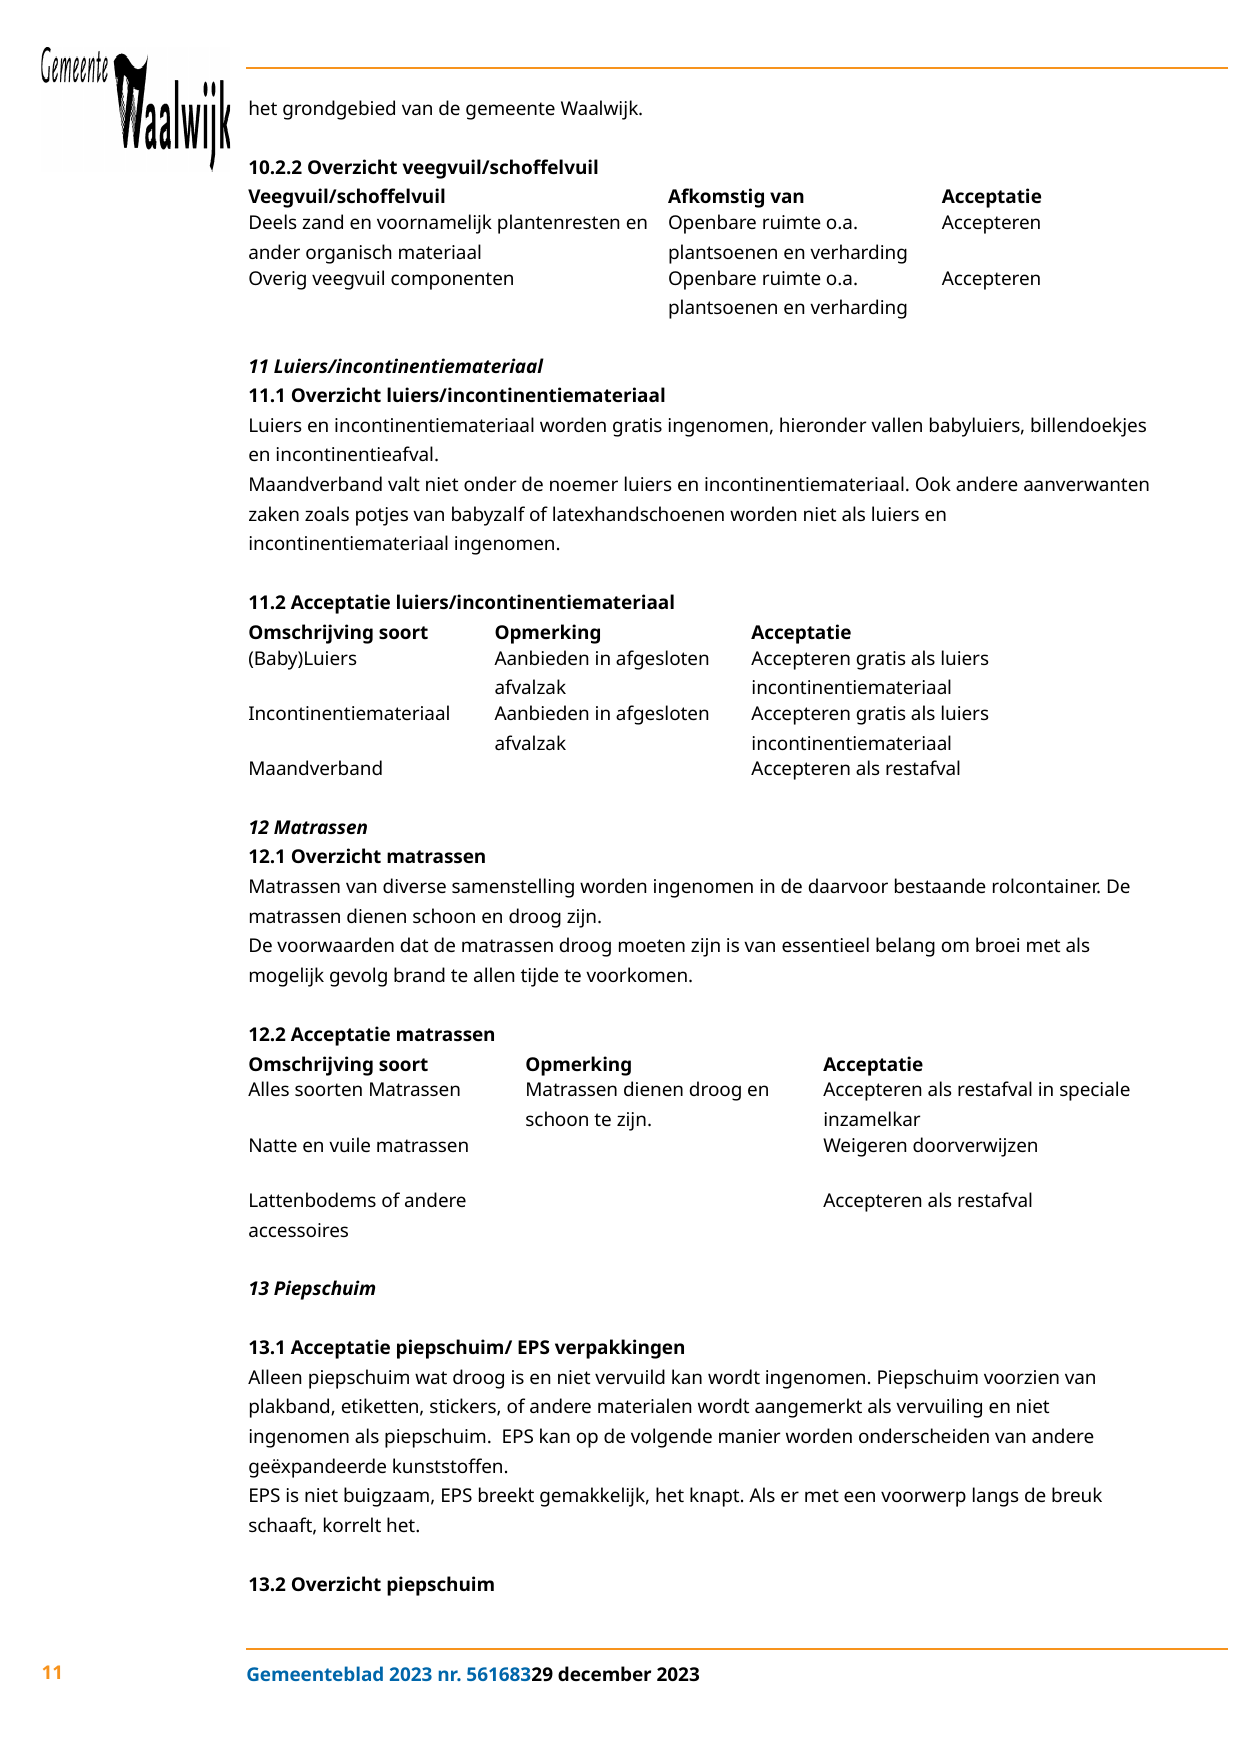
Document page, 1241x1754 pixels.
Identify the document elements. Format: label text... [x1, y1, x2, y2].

table_cell Aanbieden in afgesloten afvalzak [494, 645, 751, 700]
table_cell Incontinentiemateriaal [248, 700, 494, 756]
table_cell [525, 1132, 823, 1187]
table_cell [494, 756, 751, 781]
table_cell Accepteren [942, 265, 1152, 320]
text 10.2.2 Overzicht veegvuil/schoffelvuil [248, 154, 1152, 180]
table_cell Overig veegvuil componenten [248, 265, 668, 320]
table_cell Openbare ruimte o.a. plantsoenen en verharding [668, 265, 942, 320]
table_header Opmerking [494, 619, 751, 645]
table_header Opmerking [525, 1051, 823, 1077]
table_header Omschrijving soort [248, 1051, 525, 1077]
text het grondgebied van de gemeente Waalwijk. [248, 95, 1152, 121]
table_cell [525, 1187, 823, 1242]
text EPS is niet buigzaam, EPS breekt gemakkelijk, het knapt. Als er met een voorwerp langs de breuk schaaft, korrelt het. [248, 1482, 1152, 1538]
text Matrassen van diverse samenstelling worden ingenomen in de daarvoor bestaande rolcontainer. De matrassen dienen schoon en droog zijn. [248, 873, 1152, 928]
table_header Acceptatie [751, 619, 1152, 645]
table_header Omschrijving soort [248, 619, 494, 645]
table_cell Maandverband [248, 756, 494, 781]
table_cell Accepteren als restafval in speciale inzamelkar [823, 1077, 1152, 1132]
text 13.1 Acceptatie piepschuim/ EPS verpakkingen [248, 1334, 1152, 1360]
text De voorwaarden dat de matrassen droog moeten zijn is van essentieel belang om broei met als mogelijk gevolg brand te allen tijde te voorkomen. [248, 932, 1152, 988]
text Alleen piepschuim wat droog is en niet vervuild kan wordt ingenomen. Piepschuim voorzien van plakband, etiketten, stickers, of andere materialen wordt aangemerkt als vervuiling en niet ingenomen als piepschuim. EPS kan op de volgende manier worden onderscheiden van andere geëxpandeerde kunststoffen. [248, 1364, 1152, 1478]
table_cell Accepteren als restafval [751, 756, 1152, 781]
picture [41, 47, 231, 172]
table_cell Accepteren gratis als luiers incontinentiemateriaal [751, 645, 1152, 700]
text 12.2 Acceptatie matrassen [248, 1021, 1152, 1047]
table_cell Accepteren gratis als luiers incontinentiemateriaal [751, 700, 1152, 756]
table_header Acceptatie [942, 184, 1152, 209]
text Maandverband valt niet onder de noemer luiers en incontinentiemateriaal. Ook andere aanverwanten zaken zoals potjes van babyzalf of latexhandschoenen worden niet als luiers en incontinentiemateriaal ingenomen. [248, 471, 1152, 556]
table_header Veegvuil/schoffelvuil [248, 184, 668, 209]
text 12.1 Overzicht matrassen [248, 844, 1152, 869]
text Luiers en incontinentiemateriaal worden gratis ingenomen, hieronder vallen babyluiers, billendoekjes en incontinentieafval. [248, 412, 1152, 467]
table_cell Accepteren als restafval [823, 1187, 1152, 1242]
table_cell Deels zand en voornamelijk plantenresten en ander organisch materiaal [248, 209, 668, 265]
text 13.2 Overzicht piepschuim [248, 1571, 1152, 1597]
table_cell Alles soorten Matrassen [248, 1077, 525, 1132]
text 12 Matrassen [248, 814, 1152, 840]
table_cell Openbare ruimte o.a. plantsoenen en verharding [668, 209, 942, 265]
text 11.2 Acceptatie luiers/incontinentiemateriaal [248, 589, 1152, 615]
table_cell Natte en vuile matrassen [248, 1132, 525, 1187]
table_header Afkomstig van [668, 184, 942, 209]
table_cell Matrassen dienen droog en schoon te zijn. [525, 1077, 823, 1132]
text 11 Luiers/incontinentiemateriaal [248, 353, 1152, 378]
text 11.1 Overzicht luiers/incontinentiemateriaal [248, 382, 1152, 408]
table_cell (Baby)Luiers [248, 645, 494, 700]
table_cell Accepteren [942, 209, 1152, 265]
text 13 Piepschuim [248, 1275, 1152, 1301]
table_header Acceptatie [823, 1051, 1152, 1077]
table_cell Aanbieden in afgesloten afvalzak [494, 700, 751, 756]
table_cell Lattenbodems of andere accessoires [248, 1187, 525, 1242]
table_cell Weigeren doorverwijzen [823, 1132, 1152, 1187]
